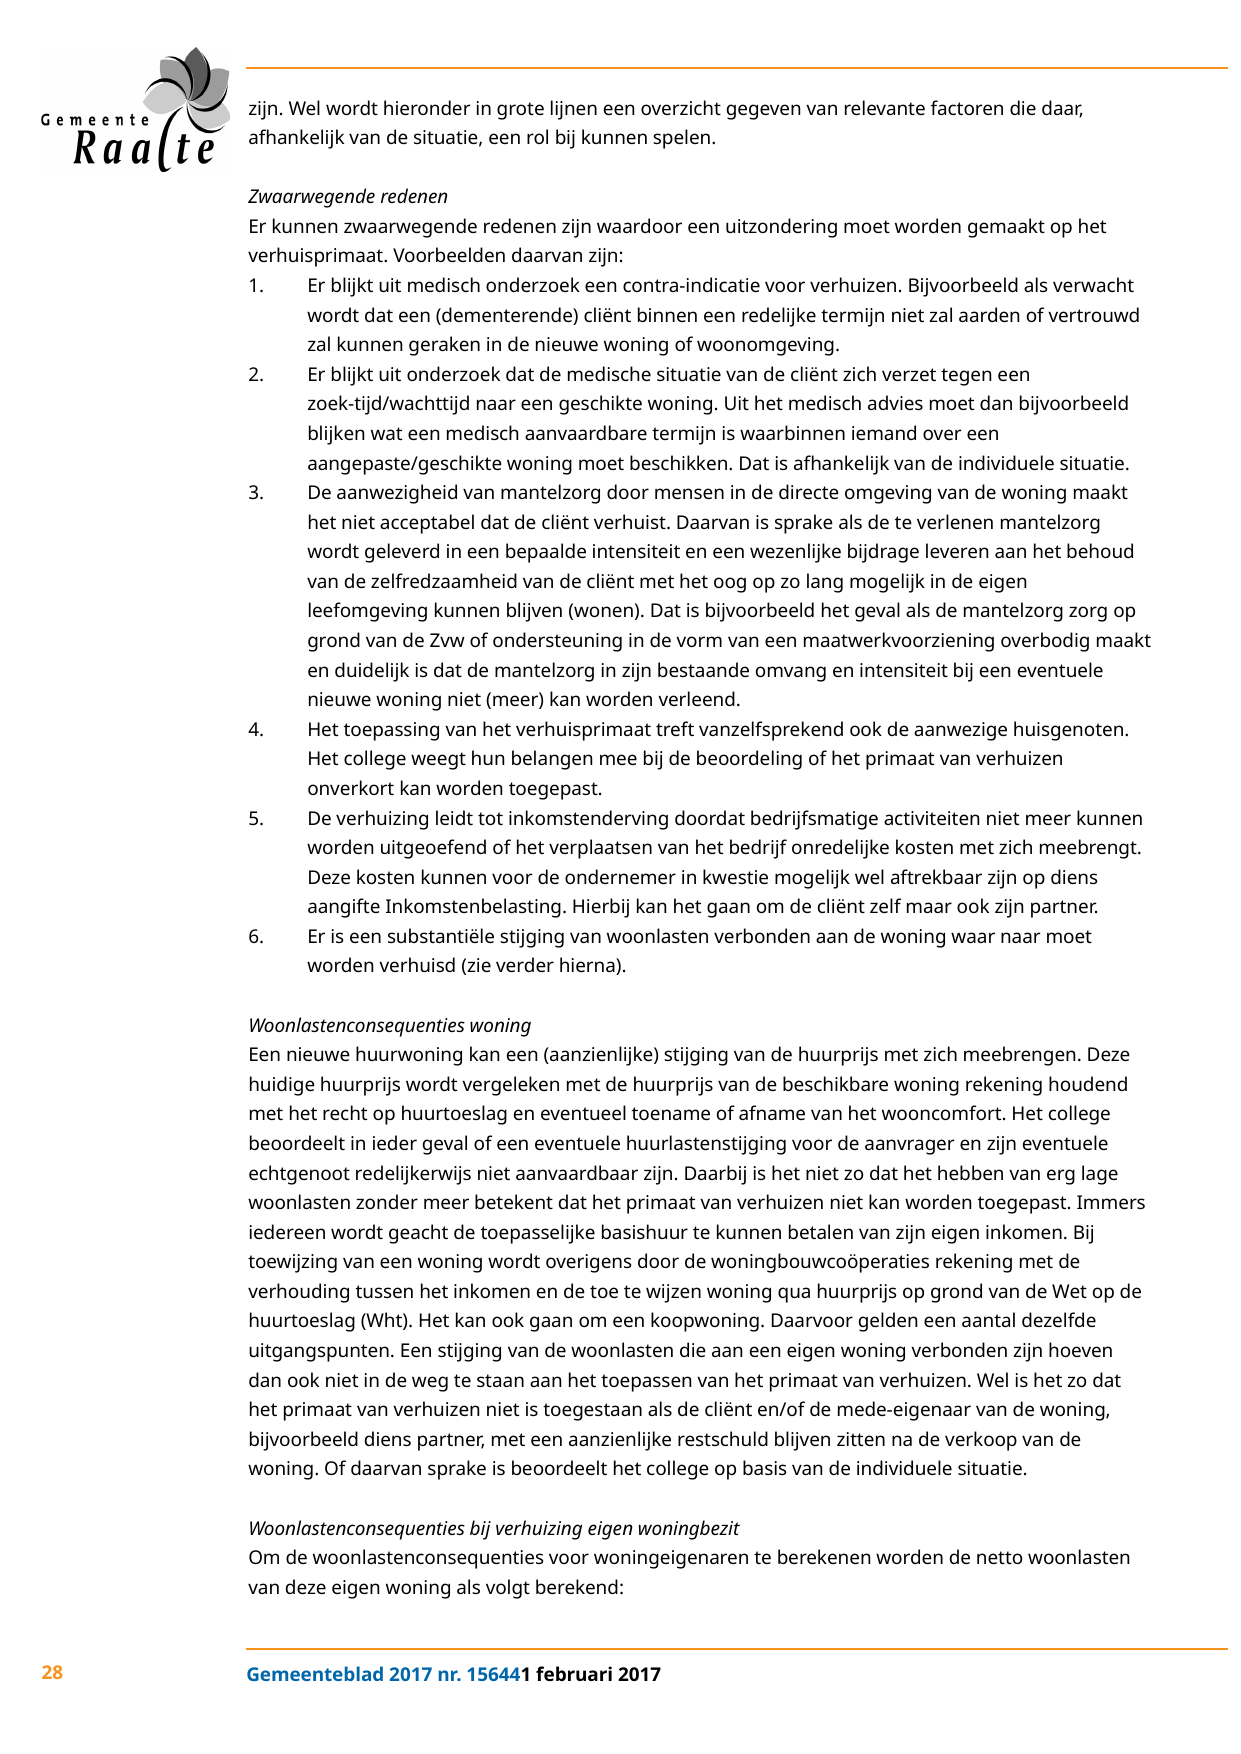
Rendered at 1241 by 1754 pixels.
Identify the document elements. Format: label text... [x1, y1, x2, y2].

list De verhuizing leidt tot inkomstenderving doordat bedrijfsmatige activiteiten niet meer kunnen worden uitgeoefend of het verplaatsen van het bedrijf onredelijke kosten met zich meebrengt. Deze kosten kunnen voor de ondernemer in kwestie mogelijk wel aftrekbaar zijn op diens aangifte Inkomstenbelasting. Hierbij kan het gaan om de cliënt zelf maar ook zijn partner. [248, 805, 1152, 919]
text Een nieuwe huurwoning kan een (aanzienlijke) stijging van de huurprijs met zich meebrengen. Deze huidige huurprijs wordt vergeleken met de huurprijs van de beschikbare woning rekening houdend met het recht op huurtoeslag en eventueel toename of afname van het wooncomfort. Het college beoordeelt in ieder geval of een eventuele huurlastenstijging voor de aanvrager en zijn eventuele echtgenoot redelijkerwijs niet aanvaardbaar zijn. Daarbij is het niet zo dat het hebben van erg lage woonlasten zonder meer betekent dat het primaat van verhuizen niet kan worden toegepast. Immers iedereen wordt geacht de toepasselijke basishuur te kunnen betalen van zijn eigen inkomen. Bij toewijzing van een woning wordt overigens door de woningbouwcoöperaties rekening met de verhouding tussen het inkomen en de toe te wijzen woning qua huurprijs op grond van de Wet op de huurtoeslag (Wht). Het kan ook gaan om een koopwoning. Daarvoor gelden een aantal dezelfde uitgangspunten. Een stijging van de woonlasten die aan een eigen woning verbonden zijn hoeven dan ook niet in de weg te staan aan het toepassen van het primaat van verhuizen. Wel is het zo dat het primaat van verhuizen niet is toegestaan als de cliënt en/of de mede-eigenaar van de woning, bijvoorbeeld diens partner, met een aanzienlijke restschuld blijven zitten na de verkoop van de woning. Of daarvan sprake is beoordeelt het college op basis van de individuele situatie. [248, 1041, 1152, 1481]
picture [41, 47, 231, 172]
text zijn. Wel wordt hieronder in grote lijnen een overzicht gegeven van relevante factoren die daar, afhankelijk van de situatie, een rol bij kunnen spelen. [248, 95, 1152, 150]
text Woonlastenconsequenties woning [248, 1012, 1152, 1038]
text Er kunnen zwaarwegende redenen zijn waardoor een uitzondering moet worden gemaakt op het verhuisprimaat. Voorbeelden daarvan zijn: [248, 213, 1152, 268]
list Het toepassing van het verhuisprimaat treft vanzelfsprekend ook de aanwezige huisgenoten. Het college weegt hun belangen mee bij de beoordeling of het primaat van verhuizen onverkort kan worden toegepast. [248, 716, 1152, 801]
list Er blijkt uit onderzoek dat de medische situatie van de cliënt zich verzet tegen een zoek-tijd/wachttijd naar een geschikte woning. Uit het medisch advies moet dan bijvoorbeeld blijken wat een medisch aanvaardbare termijn is waarbinnen iemand over een aangepaste/geschikte woning moet beschikken. Dat is afhankelijk van de individuele situatie. [248, 361, 1152, 476]
list Er blijkt uit medisch onderzoek een contra-indicatie voor verhuizen. Bijvoorbeeld als verwacht wordt dat een (dementerende) cliënt binnen een redelijke termijn niet zal aarden of vertrouwd zal kunnen geraken in de nieuwe woning of woonomgeving. [248, 272, 1152, 357]
text Woonlastenconsequenties bij verhuizing eigen woningbezit [248, 1515, 1152, 1541]
list De aanwezigheid van mantelzorg door mensen in de directe omgeving van de woning maakt het niet acceptabel dat de cliënt verhuist. Daarvan is sprake als de te verlenen mantelzorg wordt geleverd in een bepaalde intensiteit en een wezenlijke bijdrage leveren aan het behoud van de zelfredzaamheid van de cliënt met het oog op zo lang mogelijk in de eigen leefomgeving kunnen blijven (wonen). Dat is bijvoorbeeld het geval als de mantelzorg zorg op grond van de Zvw of ondersteuning in de vorm van een maatwerkvoorziening overbodig maakt en duidelijk is dat de mantelzorg in zijn bestaande omvang en intensiteit bij een eventuele nieuwe woning niet (meer) kan worden verleend. [248, 479, 1152, 712]
list Er is een substantiële stijging van woonlasten verbonden aan de woning waar naar moet worden verhuisd (zie verder hierna). [248, 923, 1152, 978]
text Zwaarwegende redenen [248, 183, 1152, 209]
text Om de woonlastenconsequenties voor woningeigenaren te berekenen worden de netto woonlasten van deze eigen woning als volgt berekend: [248, 1544, 1152, 1600]
